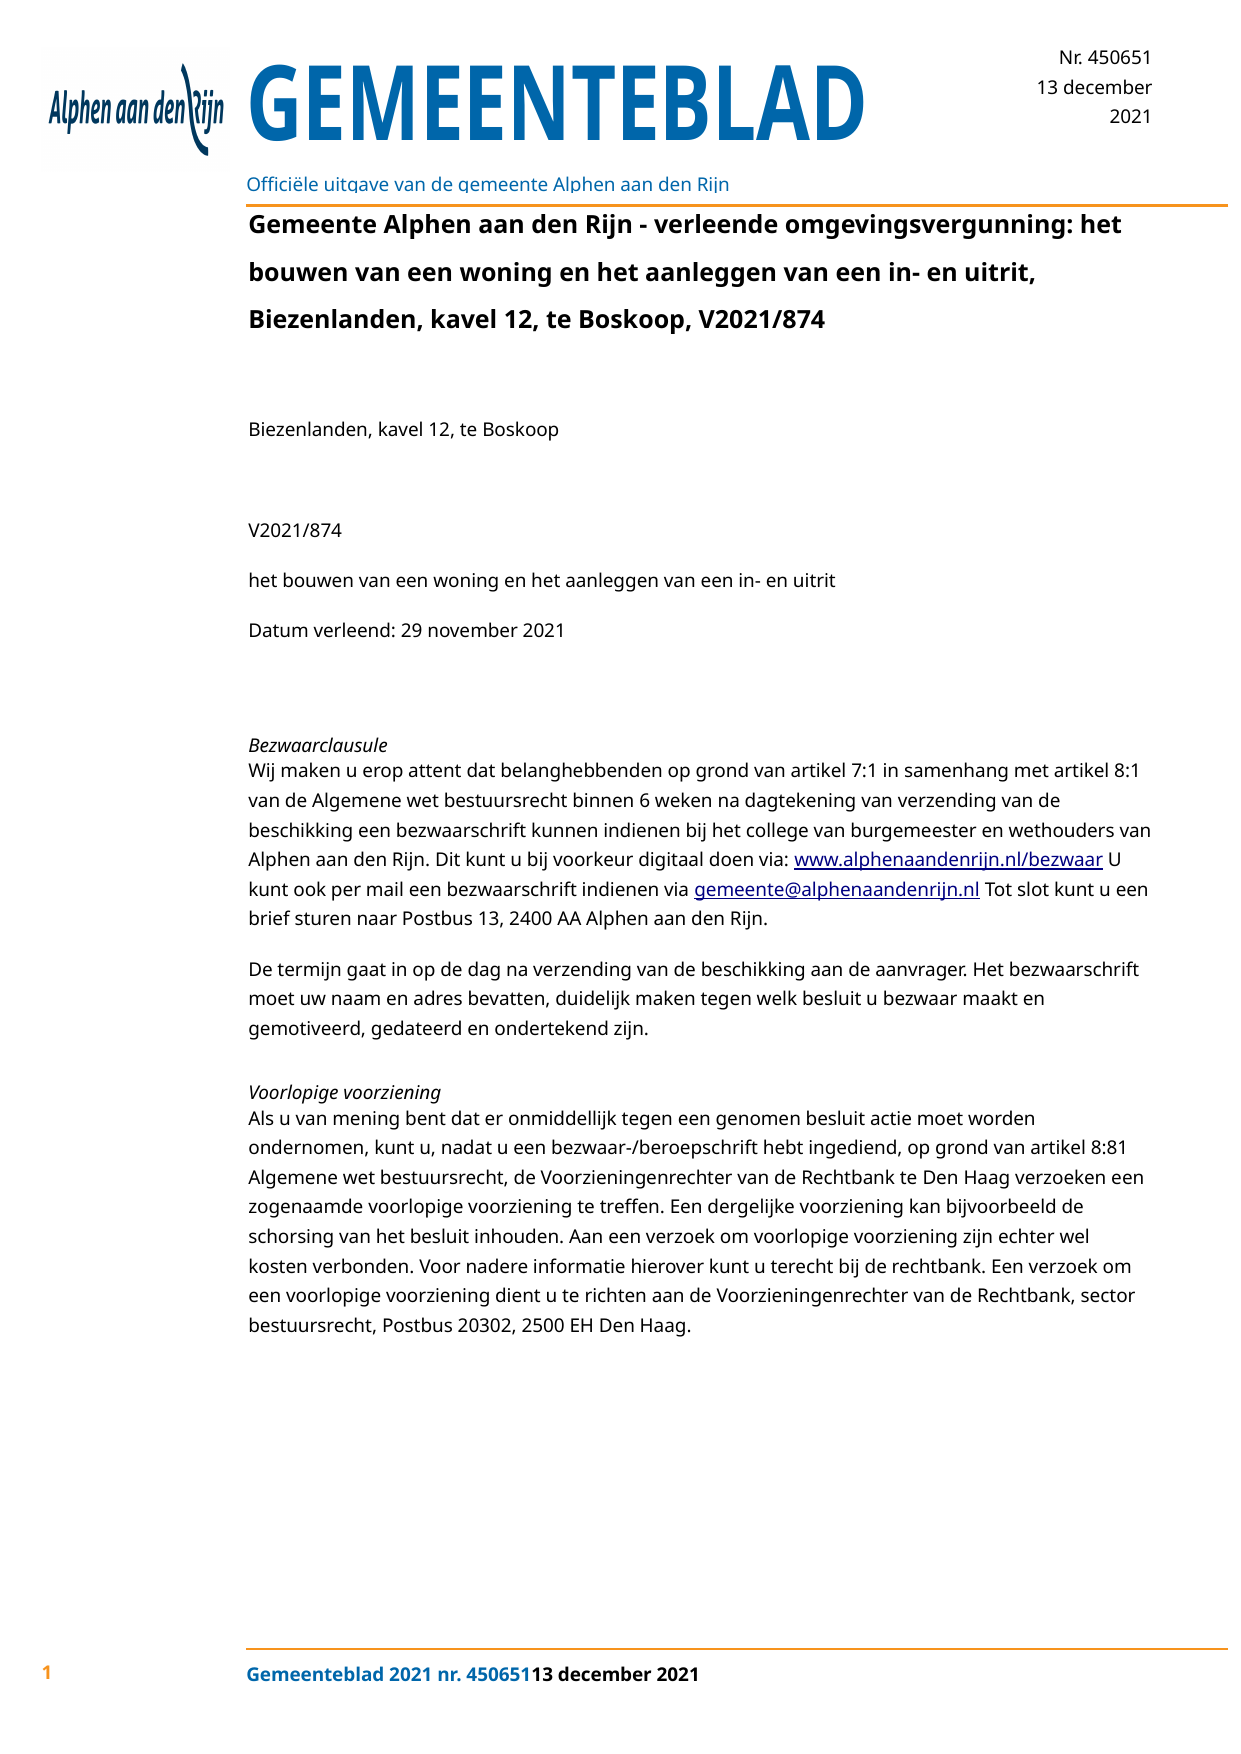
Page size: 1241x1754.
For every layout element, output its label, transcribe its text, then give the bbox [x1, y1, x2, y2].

text V2021/874 [248, 517, 1152, 542]
text Gemeente Alphen aan den Rijn - verleende omgevingsvergunning: het bouwen van een woning en het aanleggen van een in- en uitrit, Biezenlanden, kavel 12, te Boskoop, V2021/874 [248, 207, 1152, 336]
text Bezwaarclausule [248, 732, 1152, 758]
text Als u van mening bent dat er onmiddellijk tegen een genomen besluit actie moet worden ondernomen, kunt u, nadat u een bezwaar-/beroepschrift hebt ingediend, op grond van artikel 8:81 Algemene wet bestuursrecht, de Voorzieningenrechter van de Rechtbank te Den Haag verzoeken een zogenaamde voorlopige voorziening te treffen. Een dergelijke voorziening kan bijvoorbeeld de schorsing van het besluit inhouden. Aan een verzoek om voorlopige voorziening zijn echter wel kosten verbonden. Voor nadere informatie hierover kunt u terecht bij de rechtbank. Een verzoek om een voorlopige voorziening dient u te richten aan de Voorzieningenrechter van de Rechtbank, sector bestuursrecht, Postbus 20302, 2500 EH Den Haag. [248, 1105, 1152, 1338]
text het bouwen van een woning en het aanleggen van een in- en uitrit [248, 567, 1152, 593]
text De termijn gaat in op de dag na verzending van de beschikking aan de aanvrager. Het bezwaarschrift moet uw naam en adres bevatten, duidelijk maken tegen welk besluit u bezwaar maakt en gemotiveerd, gedateerd en ondertekend zijn. [248, 956, 1152, 1041]
text Biezenlanden, kavel 12, te Boskoop [248, 416, 1152, 442]
text Wij maken u erop attent dat belanghebbenden op grond van artikel 7:1 in samenhang met artikel 8:1 van de Algemene wet bestuursrecht binnen 6 weken na dagtekening van verzending van de beschikking een bezwaarschrift kunnen indienen bij het college van burgemeester en wethouders van Alphen aan den Rijn. Dit kunt u bij voorkeur digitaal doen via: www.alphenaandenrijn.nl/bezwaar U kunt ook per mail een bezwaarschrift indienen via gemeente@alphenaandenrijn.nl Tot slot kunt u een brief sturen naar Postbus 13, 2400 AA Alphen aan den Rijn. [248, 758, 1152, 931]
text Datum verleend: 29 november 2021 [248, 618, 1152, 643]
text Voorlopige voorziening [248, 1079, 1152, 1105]
picture [41, 47, 231, 172]
